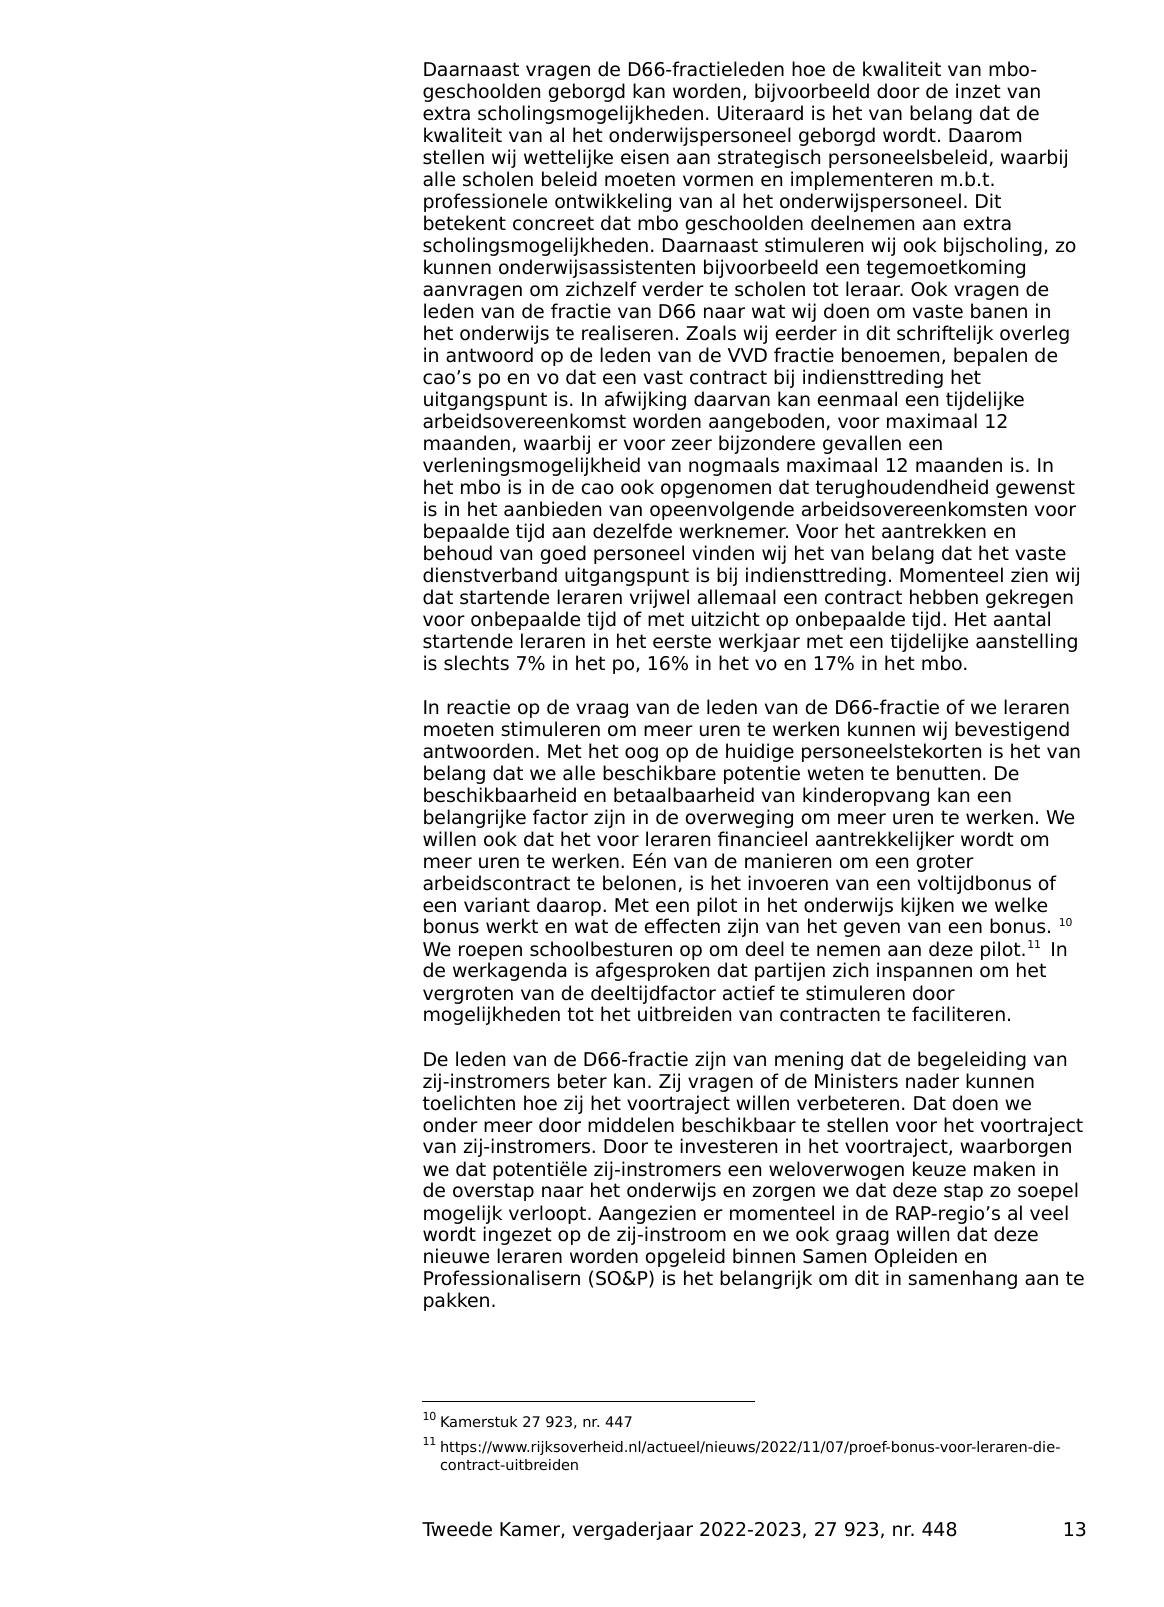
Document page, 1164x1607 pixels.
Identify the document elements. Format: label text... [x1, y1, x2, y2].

text In reactie op de vraag van de leden van de D66-fractie of we leraren moeten stimuleren om meer uren te werken kunnen wij bevestigend antwoorden. Met het oog op de huidige personeelstekorten is het van belang dat we alle beschikbare potentie weten te benutten. De beschikbaarheid en betaalbaarheid van kinderopvang kan een belangrijke factor zijn in de overweging om meer uren te werken. We willen ook dat het voor leraren financieel aantrekkelijker wordt om meer uren te werken. Eén van de manieren om een groter arbeidscontract te belonen, is het invoeren van een voltijdbonus of een variant daarop. Met een pilot in het onderwijs kijken we welke bonus werkt en wat de effecten zijn van het geven van een bonus. We roepen schoolbesturen op om deel te nemen aan deze pilot. In de werkagenda is afgesproken dat partijen zich inspannen om het vergroten van de deeltijdfactor actief te stimuleren door mogelijkheden tot het uitbreiden van contracten te faciliteren. [422, 697, 1087, 1026]
text https://www.rijksoverheid.nl/actueel/nieuws/2022/11/07/proef-bonus-voor-leraren-die-contract-uitbreiden [422, 1435, 1087, 1474]
text Daarnaast vragen de D66-fractieleden hoe de kwaliteit van mbo-geschoolden geborgd kan worden, bijvoorbeeld door de inzet van extra scholingsmogelijkheden. Uiteraard is het van belang dat de kwaliteit van al het onderwijspersoneel geborgd wordt. Daarom stellen wij wettelijke eisen aan strategisch personeelsbeleid, waarbij alle scholen beleid moeten vormen en implementeren m.b.t. professionele ontwikkeling van al het onderwijspersoneel. Dit betekent concreet dat mbo geschoolden deelnemen aan extra scholingsmogelijkheden. Daarnaast stimuleren wij ook bijscholing, zo kunnen onderwijsassistenten bijvoorbeeld een tegemoetkoming aanvragen om zichzelf verder te scholen tot leraar. Ook vragen de leden van de fractie van D66 naar wat wij doen om vaste banen in het onderwijs te realiseren. Zoals wij eerder in dit schriftelijk overleg in antwoord op de leden van de VVD fractie benoemen, bepalen de cao’s po en vo dat een vast contract bij indiensttreding het uitgangspunt is. In afwijking daarvan kan eenmaal een tijdelijke arbeidsovereenkomst worden aangeboden, voor maximaal 12 maanden, waarbij er voor zeer bijzondere gevallen een verleningsmogelijkheid van nogmaals maximaal 12 maanden is. In het mbo is in de cao ook opgenomen dat terughoudendheid gewenst is in het aanbieden van opeenvolgende arbeidsovereenkomsten voor bepaalde tijd aan dezelfde werknemer. Voor het aantrekken en behoud van goed personeel vinden wij het van belang dat het vaste dienstverband uitgangspunt is bij indiensttreding. Momenteel zien wij dat startende leraren vrijwel allemaal een contract hebben gekregen voor onbepaalde tijd of met uitzicht op onbepaalde tijd. Het aantal startende leraren in het eerste werkjaar met een tijdelijke aanstelling is slechts 7% in het po, 16% in het vo en 17% in het mbo. [422, 59, 1087, 674]
text Kamerstuk 27 923, nr. 447 [422, 1410, 1087, 1432]
text De leden van de D66-fractie zijn van mening dat de begeleiding van zij-instromers beter kan. Zij vragen of de Ministers nader kunnen toelichten hoe zij het voortraject willen verbeteren. Dat doen we onder meer door middelen beschikbaar te stellen voor het voortraject van zij-instromers. Door te investeren in het voortraject, waarborgen we dat potentiële zij-instromers een weloverwogen keuze maken in de overstap naar het onderwijs en zorgen we dat deze stap zo soepel mogelijk verloopt. Aangezien er momenteel in de RAP-regio’s al veel wordt ingezet op de zij-instroom en we ook graag willen dat deze nieuwe leraren worden opgeleid binnen Samen Opleiden en Professionalisern (SO&P) is het belangrijk om dit in samenhang aan te pakken. [422, 1048, 1087, 1312]
